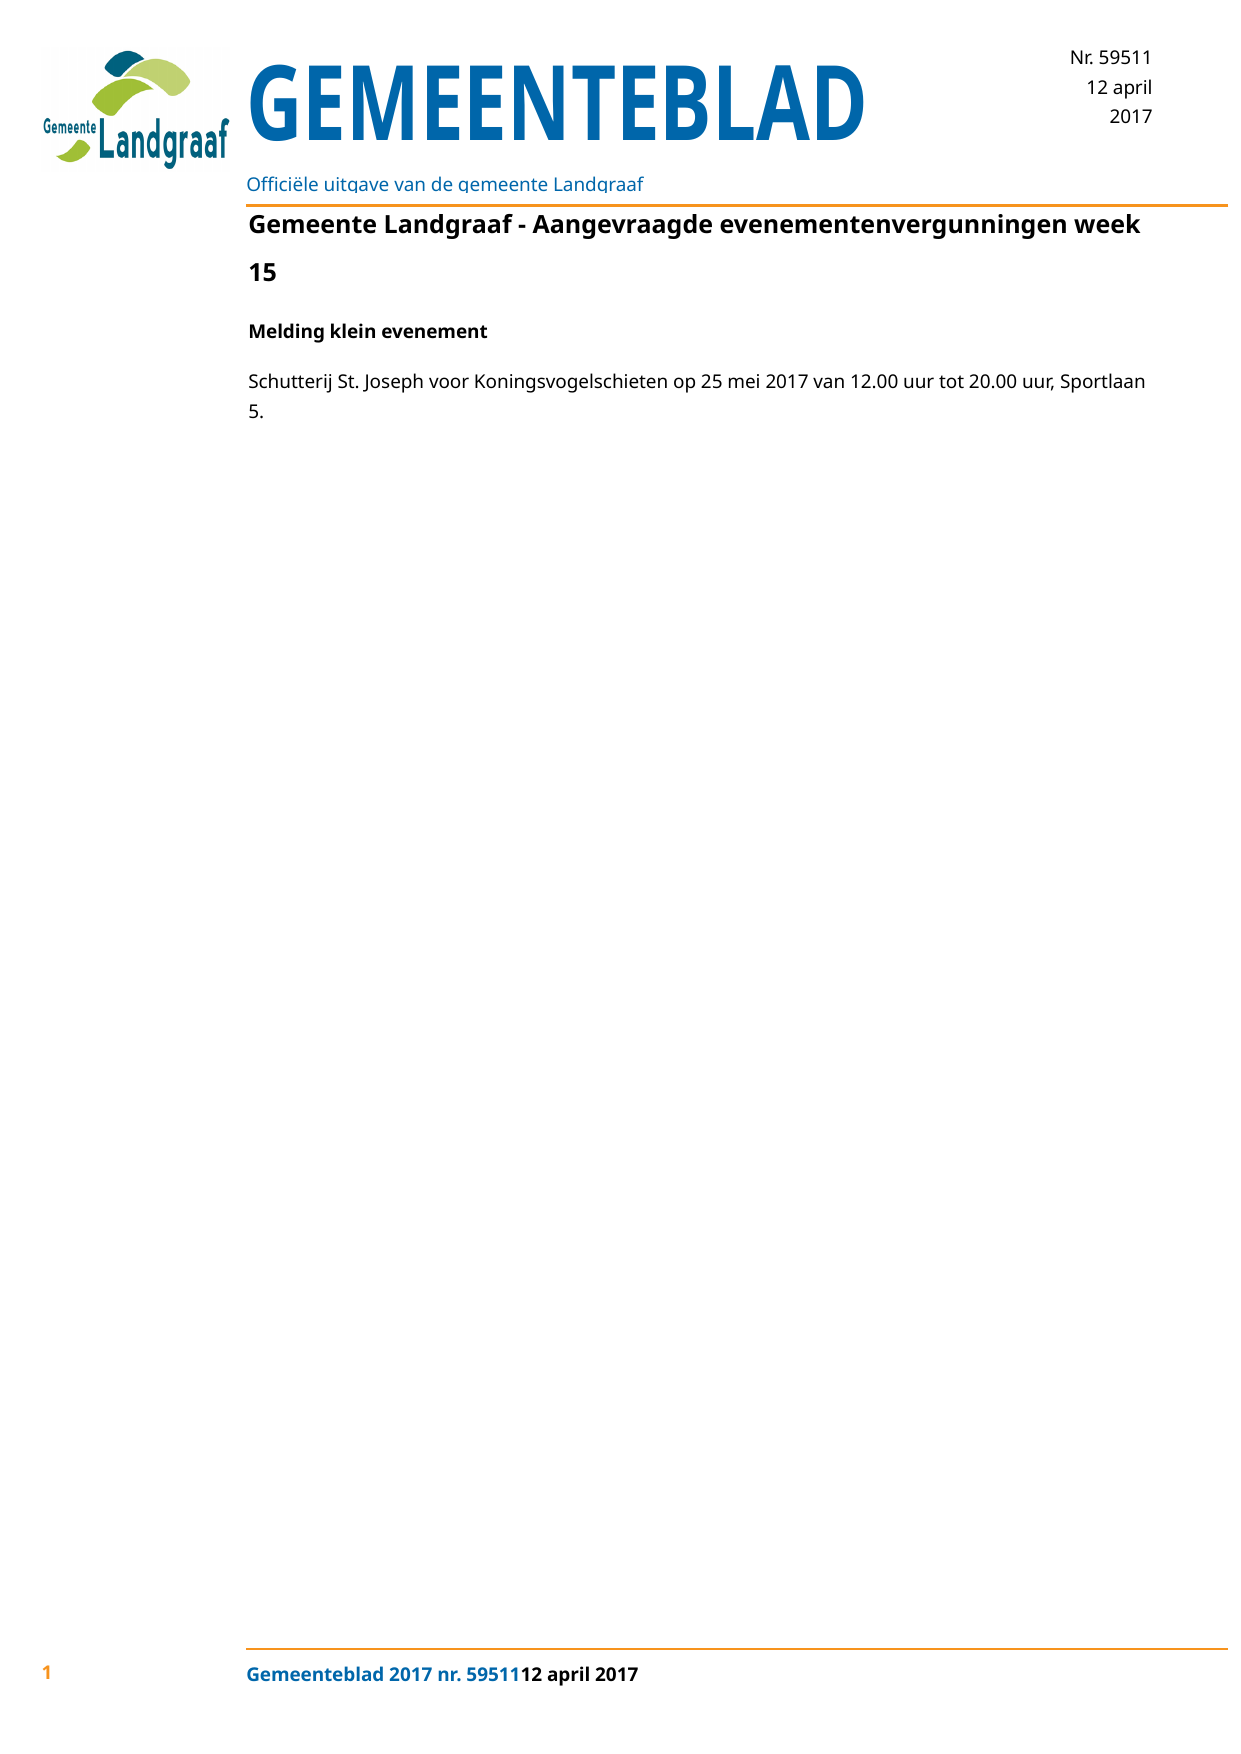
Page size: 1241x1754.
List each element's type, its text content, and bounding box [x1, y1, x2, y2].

text Melding klein evenement [248, 318, 1152, 344]
text Gemeente Landgraaf - Aangevraagde evenementenvergunningen week 15 [248, 207, 1152, 288]
picture [41, 47, 231, 172]
text Schutterij St. Joseph voor Koningsvogelschieten op 25 mei 2017 van 12.00 uur tot 20.00 uur, Sportlaan 5. [248, 368, 1152, 424]
